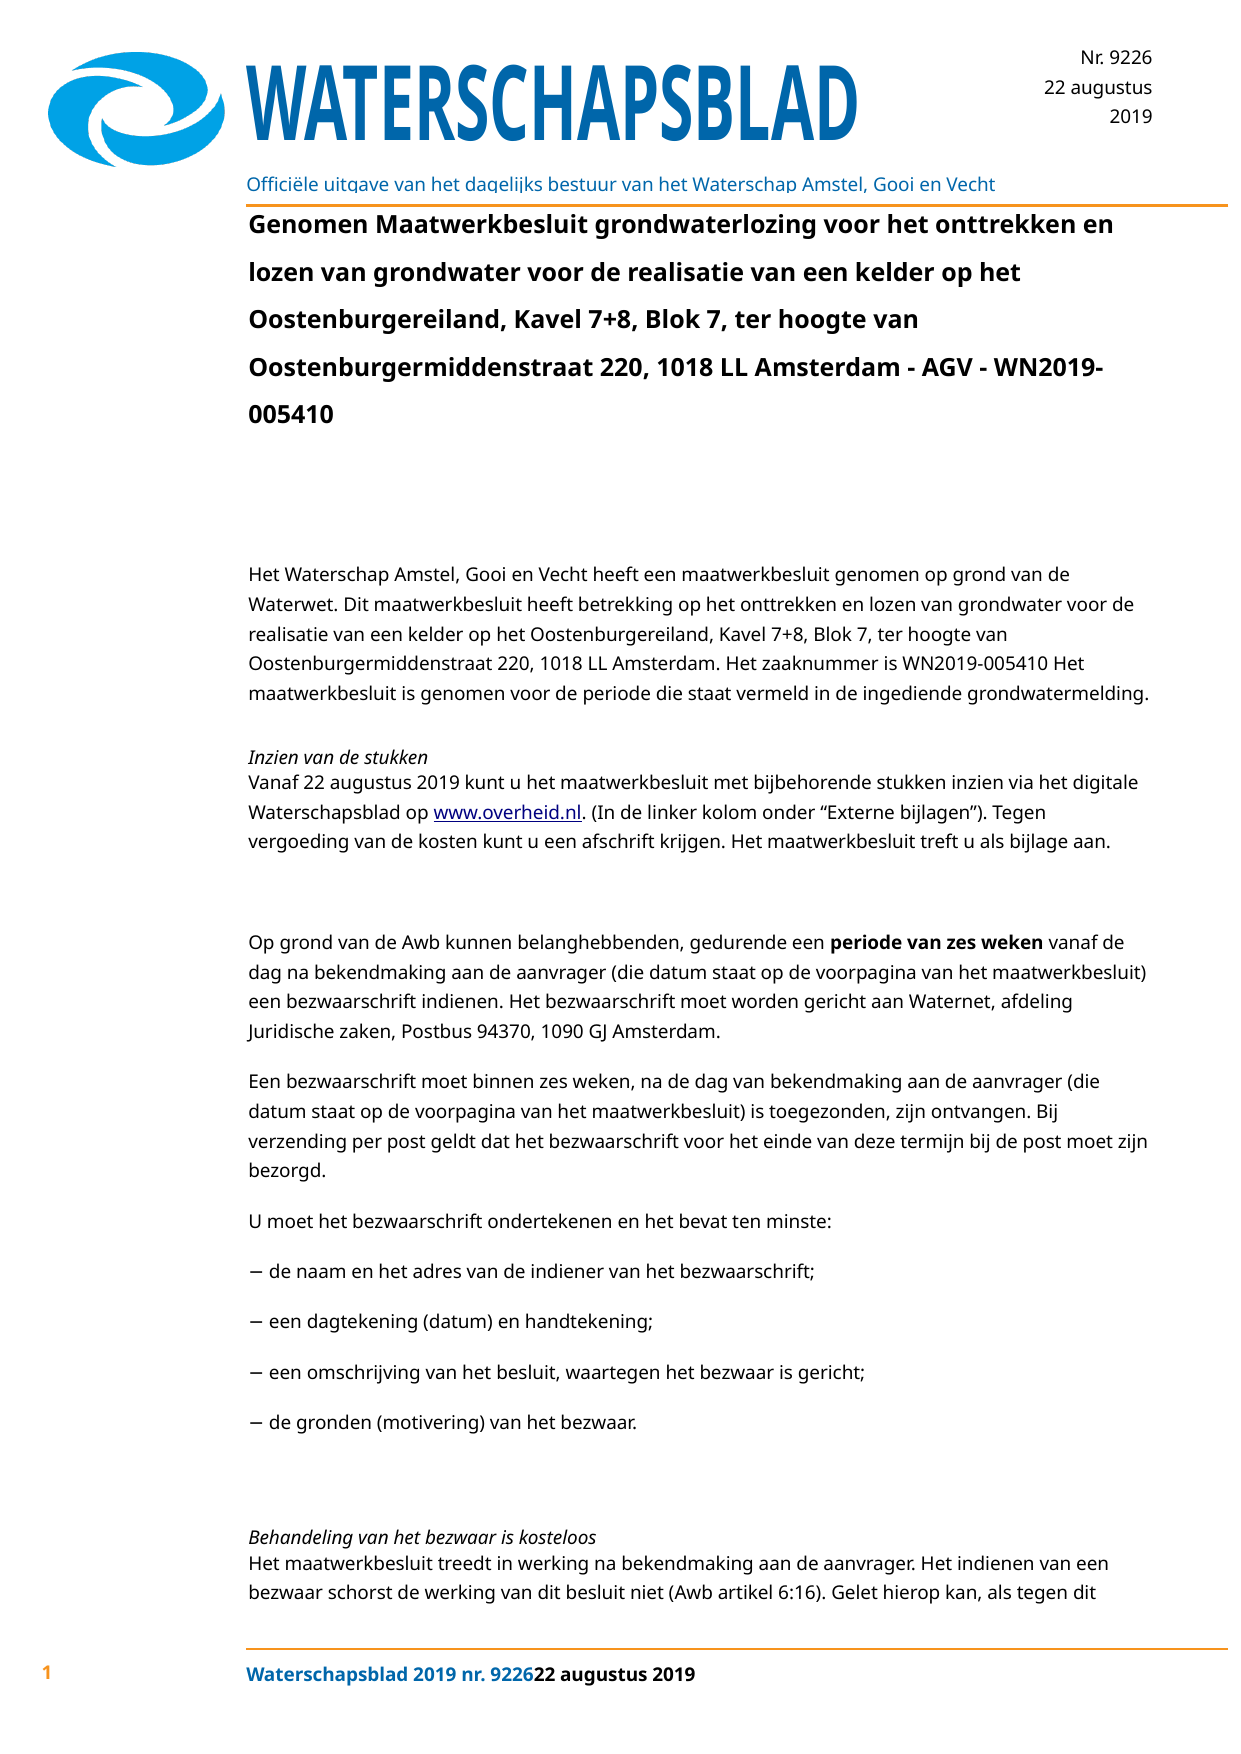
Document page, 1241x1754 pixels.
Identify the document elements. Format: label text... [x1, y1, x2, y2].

text Een bezwaarschrift moet binnen zes weken, na de dag van bekendmaking aan de aanvrager (die datum staat op de voorpagina van het maatwerkbesluit) is toegezonden, zijn ontvangen. Bij verzending per post geldt dat het bezwaarschrift voor het einde van deze termijn bij de post moet zijn bezorgd. [248, 1069, 1152, 1183]
text Het maatwerkbesluit treedt in werking na bekendmaking aan de aanvrager. Het indienen van een bezwaar schorst de werking van dit besluit niet (Awb artikel 6:16). Gelet hierop kan, als tegen dit [248, 1550, 1152, 1605]
text Behandeling van het bezwaar is kosteloos [248, 1524, 1152, 1550]
text U moet het bezwaarschrift ondertekenen en het bevat ten minste: [248, 1208, 1152, 1234]
text Op grond van de Awb kunnen belanghebbenden, gedurende een periode van zes weken vanaf de dag na bekendmaking aan de aanvrager (die datum staat op de voorpagina van het maatwerkbesluit) een bezwaarschrift indienen. Het bezwaarschrift moet worden gericht aan Waternet, afdeling Juridische zaken, Postbus 94370, 1090 GJ Amsterdam. [248, 929, 1152, 1044]
text − een dagtekening (datum) en handtekening; [248, 1309, 1152, 1334]
text Het Waterschap Amstel, Gooi en Vecht heeft een maatwerkbesluit genomen op grond van de Waterwet. Dit maatwerkbesluit heeft betrekking op het onttrekken en lozen van grondwater voor de realisatie van een kelder op het Oostenburgereiland, Kavel 7+8, Blok 7, ter hoogte van Oostenburgermiddenstraat 220, 1018 LL Amsterdam. Het zaaknummer is WN2019-005410 Het maatwerkbesluit is genomen voor de periode die staat vermeld in de ingediende grondwatermelding. [248, 562, 1152, 706]
text − een omschrijving van het besluit, waartegen het bezwaar is gericht; [248, 1359, 1152, 1385]
text Inzien van de stukken [248, 744, 1152, 769]
text Genomen Maatwerkbesluit grondwaterlozing voor het onttrekken en lozen van grondwater voor de realisatie van een kelder op het Oostenburgereiland, Kavel 7+8, Blok 7, ter hoogte van Oostenburgermiddenstraat 220, 1018 LL Amsterdam - AGV - WN2019-005410 [248, 207, 1152, 431]
picture [41, 47, 231, 172]
text − de naam en het adres van de indiener van het bezwaarschrift; [248, 1258, 1152, 1284]
text − de gronden (motivering) van het bezwaar. [248, 1409, 1152, 1435]
text Vanaf 22 augustus 2019 kunt u het maatwerkbesluit met bijbehorende stukken inzien via het digitale Waterschapsblad op www.overheid.nl. (In de linker kolom onder “Externe bijlagen”). Tegen vergoeding van de kosten kunt u een afschrift krijgen. Het maatwerkbesluit treft u als bijlage aan. [248, 769, 1152, 854]
